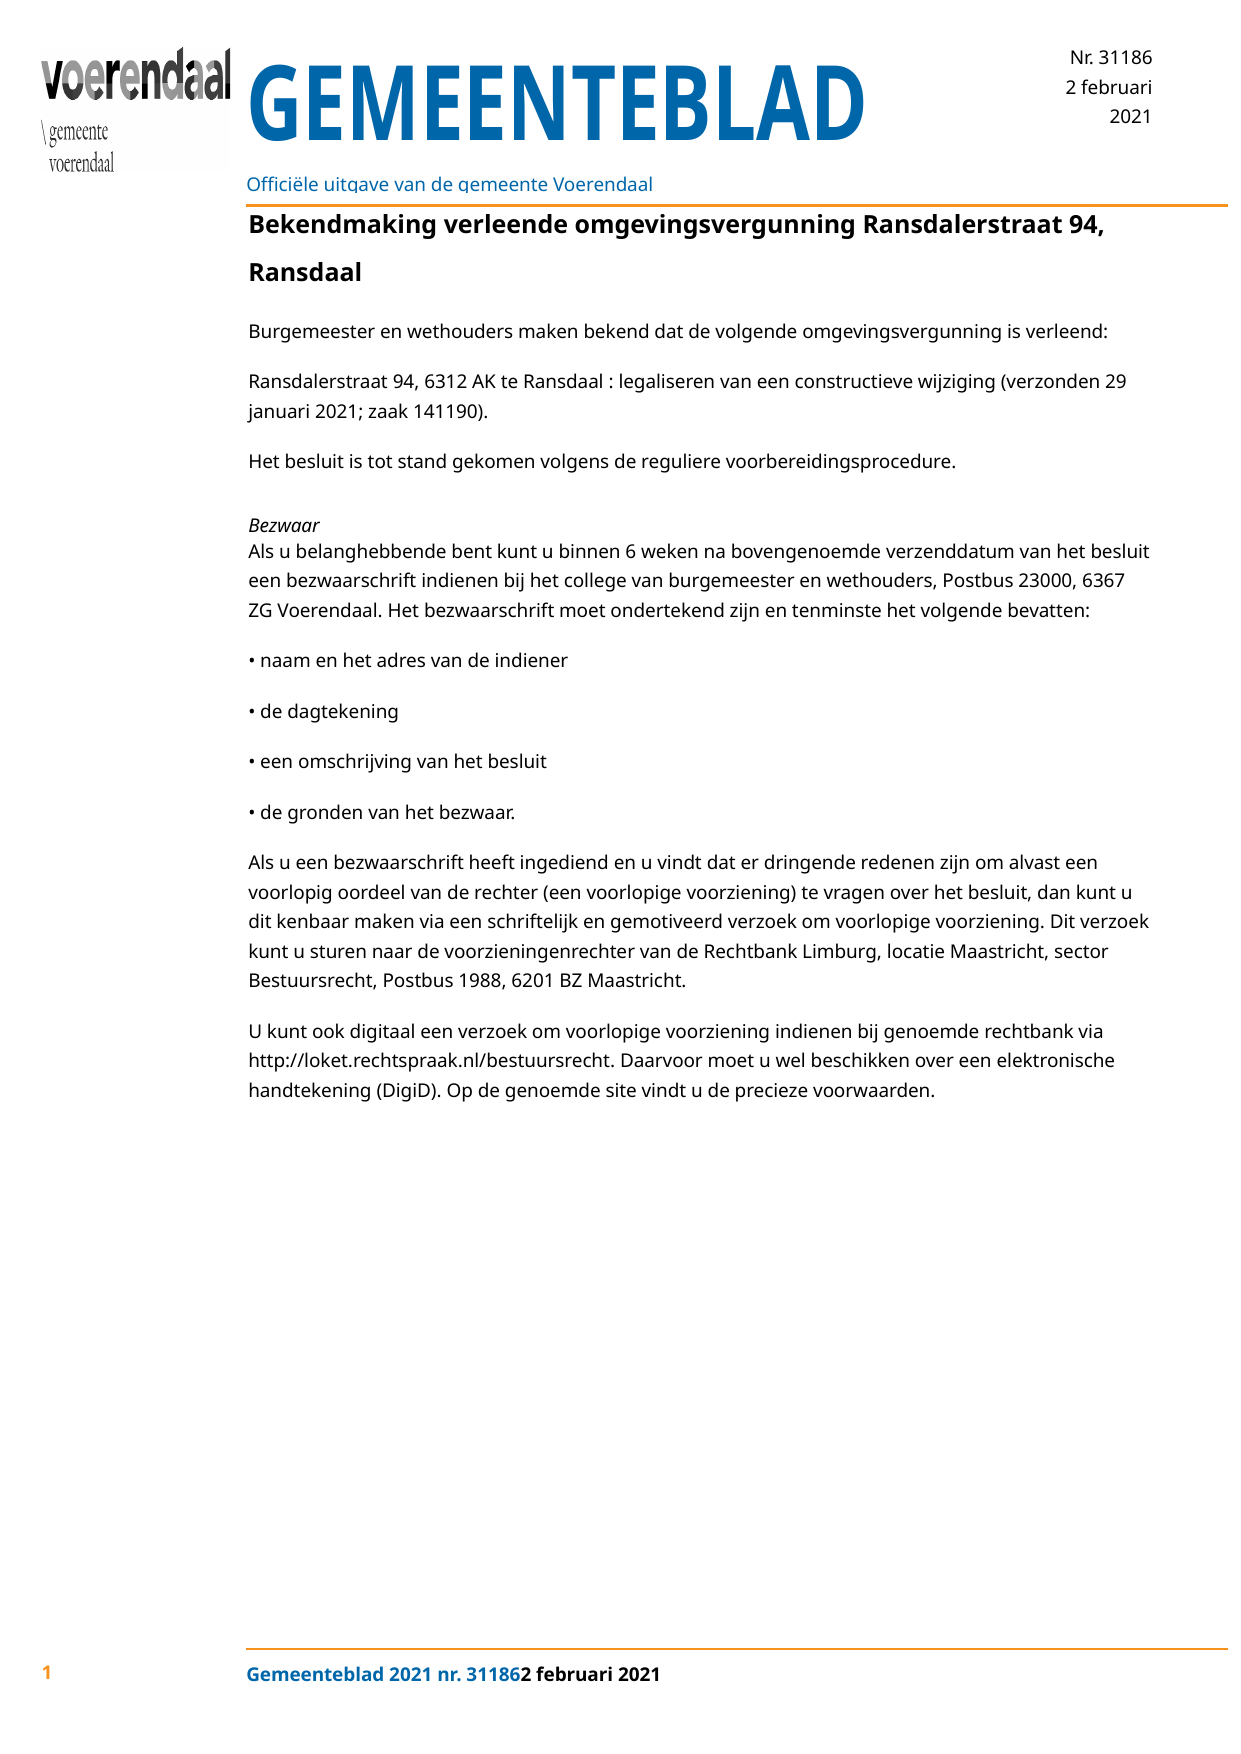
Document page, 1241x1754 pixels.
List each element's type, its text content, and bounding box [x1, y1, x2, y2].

text • de gronden van het bezwaar. [248, 799, 1152, 824]
text Ransdalerstraat 94, 6312 AK te Ransdaal : legaliseren van een constructieve wijziging (verzonden 29 januari 2021; zaak 141190). [248, 368, 1152, 424]
text Bekendmaking verleende omgevingsvergunning Ransdalerstraat 94, Ransdaal [248, 207, 1152, 288]
text Bezwaar [248, 512, 1152, 538]
text • naam en het adres van de indiener [248, 648, 1152, 673]
text • een omschrijving van het besluit [248, 748, 1152, 774]
text Het besluit is tot stand gekomen volgens de reguliere voorbereidingsprocedure. [248, 448, 1152, 474]
picture [41, 47, 231, 172]
text Als u belanghebbende bent kunt u binnen 6 weken na bovengenoemde verzenddatum van het besluit een bezwaarschrift indienen bij het college van burgemeester en wethouders, Postbus 23000, 6367 ZG Voerendaal. Het bezwaarschrift moet ondertekend zijn en tenminste het volgende bevatten: [248, 538, 1152, 623]
text • de dagtekening [248, 698, 1152, 724]
text U kunt ook digitaal een verzoek om voorlopige voorziening indienen bij genoemde rechtbank via http://loket.rechtspraak.nl/bestuursrecht. Daarvoor moet u wel beschikken over een elektronische handtekening (DigiD). Op de genoemde site vindt u de precieze voorwaarden. [248, 1018, 1152, 1103]
text Als u een bezwaarschrift heeft ingediend en u vindt dat er dringende redenen zijn om alvast een voorlopig oordeel van de rechter (een voorlopige voorziening) te vragen over het besluit, dan kunt u dit kenbaar maken via een schriftelijk en gemotiveerd verzoek om voorlopige voorziening. Dit verzoek kunt u sturen naar de voorzieningenrechter van de Rechtbank Limburg, locatie Maastricht, sector Bestuursrecht, Postbus 1988, 6201 BZ Maastricht. [248, 849, 1152, 993]
text Burgemeester en wethouders maken bekend dat de volgende omgevingsvergunning is verleend: [248, 318, 1152, 344]
